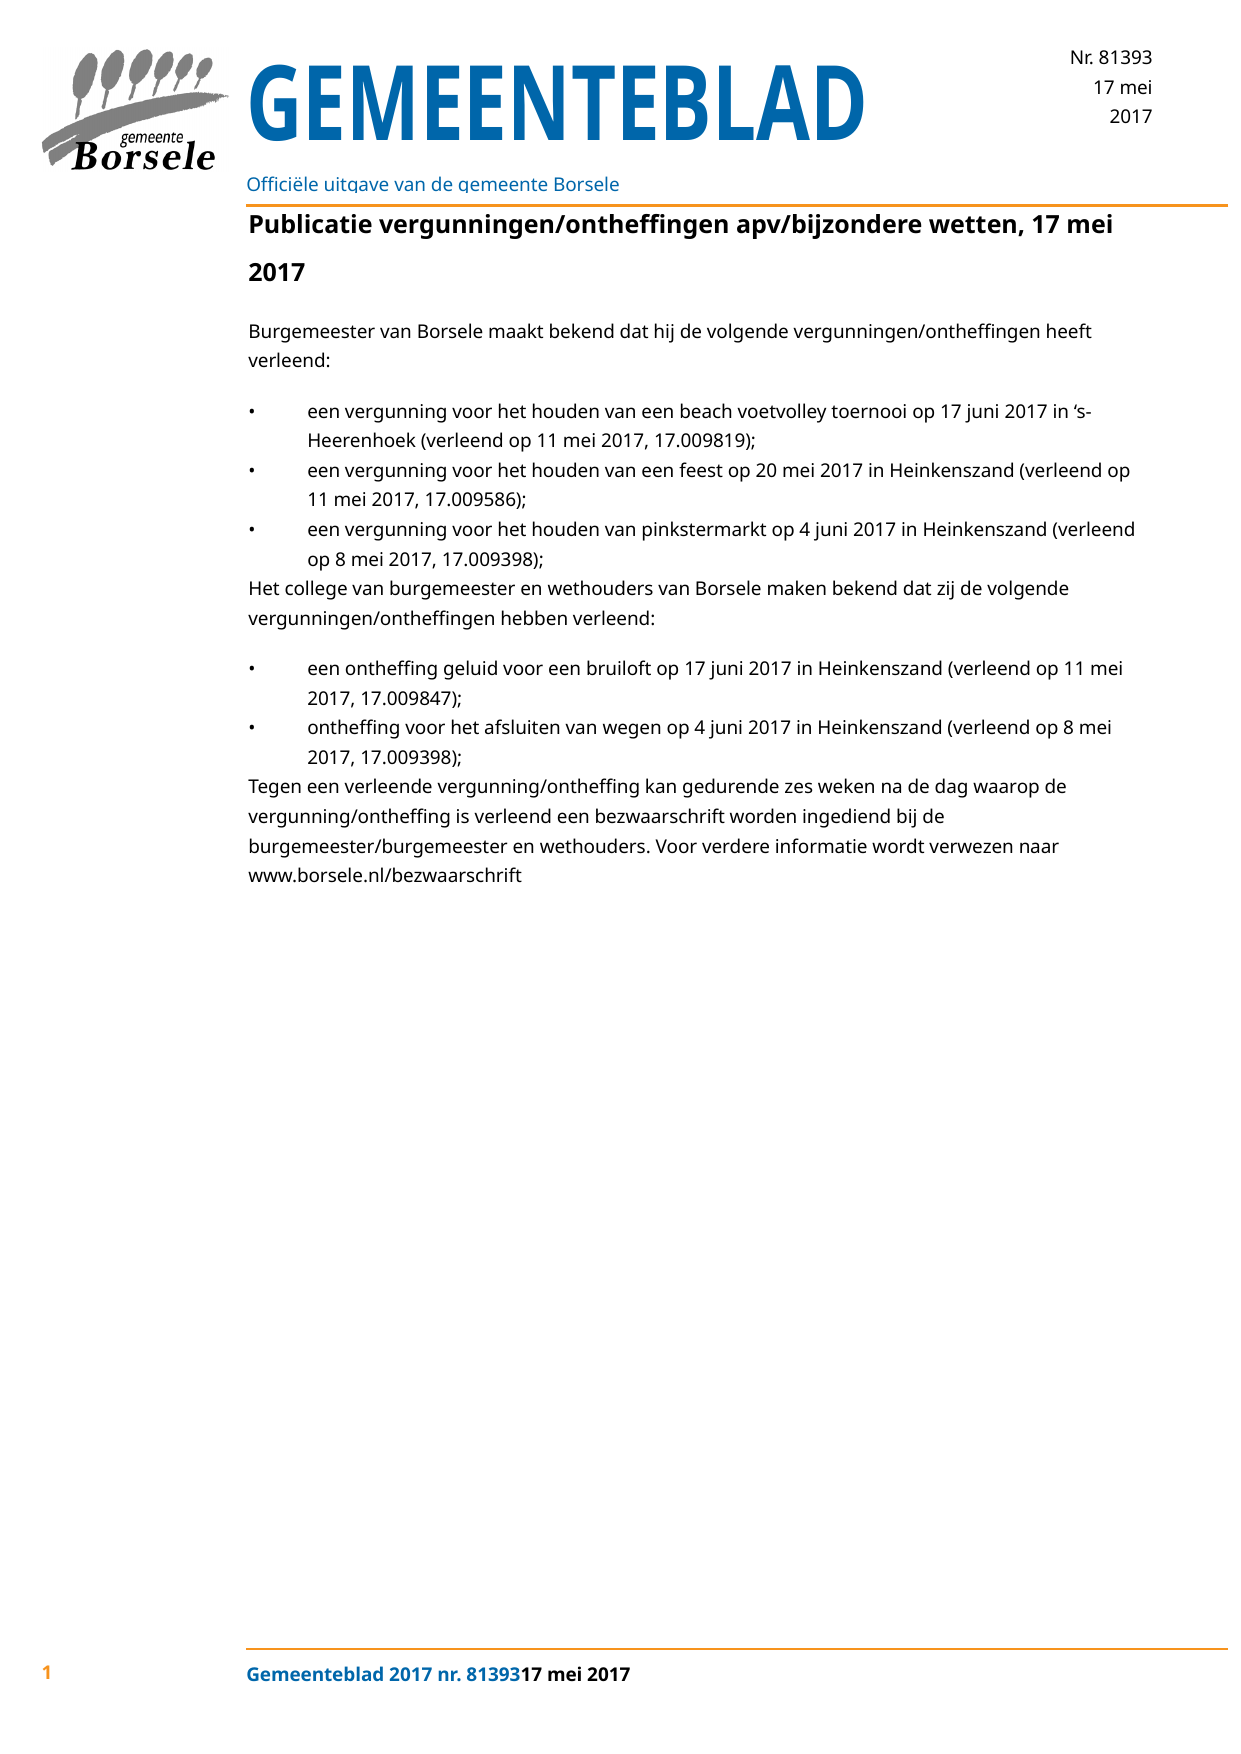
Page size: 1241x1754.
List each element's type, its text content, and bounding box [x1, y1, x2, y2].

list een vergunning voor het houden van een beach voetvolley toernooi op 17 juni 2017 in ‘s-Heerenhoek (verleend op 11 mei 2017, 17.009819); [248, 398, 1152, 453]
list een vergunning voor het houden van een feest op 20 mei 2017 in Heinkenszand (verleend op 11 mei 2017, 17.009586); [248, 457, 1152, 512]
picture [41, 47, 231, 172]
text Tegen een verleende vergunning/ontheffing kan gedurende zes weken na de dag waarop de vergunning/ontheffing is verleend een bezwaarschrift worden ingediend bij de burgemeester/burgemeester en wethouders. Voor verdere informatie wordt verwezen naar www.borsele.nl/bezwaarschrift [248, 774, 1152, 888]
list ontheffing voor het afsluiten van wegen op 4 juni 2017 in Heinkenszand (verleend op 8 mei 2017, 17.009398); [248, 714, 1152, 770]
text Publicatie vergunningen/ontheffingen apv/bijzondere wetten, 17 mei 2017 [248, 207, 1152, 288]
list een ontheffing geluid voor een bruiloft op 17 juni 2017 in Heinkenszand (verleend op 11 mei 2017, 17.009847); [248, 655, 1152, 711]
text Burgemeester van Borsele maakt bekend dat hij de volgende vergunningen/ontheffingen heeft verleend: [248, 318, 1152, 373]
list een vergunning voor het houden van pinkstermarkt op 4 juni 2017 in Heinkenszand (verleend op 8 mei 2017, 17.009398); [248, 516, 1152, 572]
text Het college van burgemeester en wethouders van Borsele maken bekend dat zij de volgende vergunningen/ontheffingen hebben verleend: [248, 575, 1152, 631]
